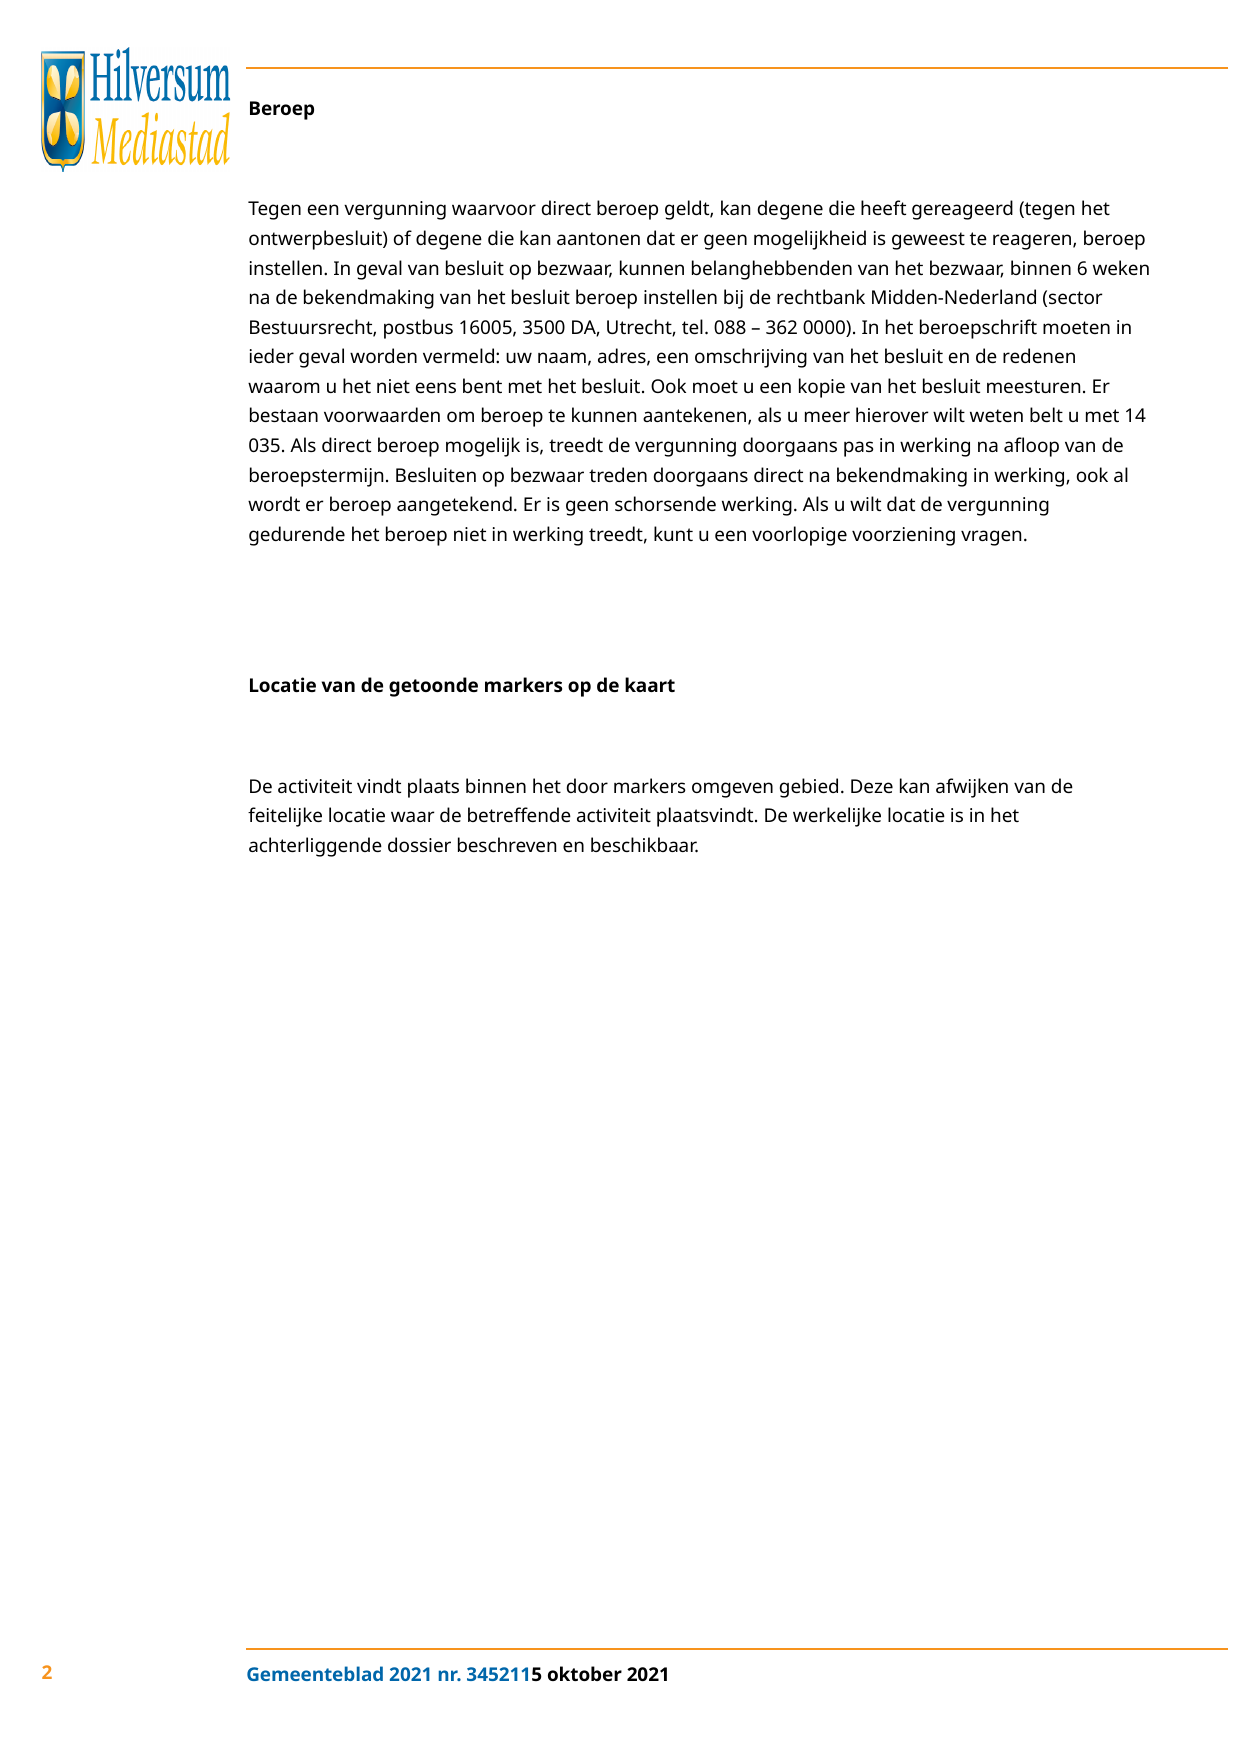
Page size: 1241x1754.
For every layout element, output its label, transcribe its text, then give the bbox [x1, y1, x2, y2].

text Beroep [248, 95, 1152, 121]
picture [41, 47, 231, 172]
text Locatie van de getoonde markers op de kaart [248, 672, 1152, 698]
text Tegen een vergunning waarvoor direct beroep geldt, kan degene die heeft gereageerd (tegen het ontwerpbesluit) of degene die kan aantonen dat er geen mogelijkheid is geweest te reageren, beroep instellen. In geval van besluit op bezwaar, kunnen belanghebbenden van het bezwaar, binnen 6 weken na de bekendmaking van het besluit beroep instellen bij de rechtbank Midden-Nederland (sector Bestuursrecht, postbus 16005, 3500 DA, Utrecht, tel. 088 – 362 0000). In het beroepschrift moeten in ieder geval worden vermeld: uw naam, adres, een omschrijving van het besluit en de redenen waarom u het niet eens bent met het besluit. Ook moet u een kopie van het besluit meesturen. Er bestaan voorwaarden om beroep te kunnen aantekenen, als u meer hierover wilt weten belt u met 14 035. Als direct beroep mogelijk is, treedt de vergunning doorgaans pas in werking na afloop van de beroepstermijn. Besluiten op bezwaar treden doorgaans direct na bekendmaking in werking, ook al wordt er beroep aangetekend. Er is geen schorsende werking. Als u wilt dat de vergunning gedurende het beroep niet in werking treedt, kunt u een voorlopige voorziening vragen. [248, 196, 1152, 547]
text De activiteit vindt plaats binnen het door markers omgeven gebied. Deze kan afwijken van de feitelijke locatie waar de betreffende activiteit plaatsvindt. De werkelijke locatie is in het achterliggende dossier beschreven en beschikbaar. [248, 773, 1152, 858]
